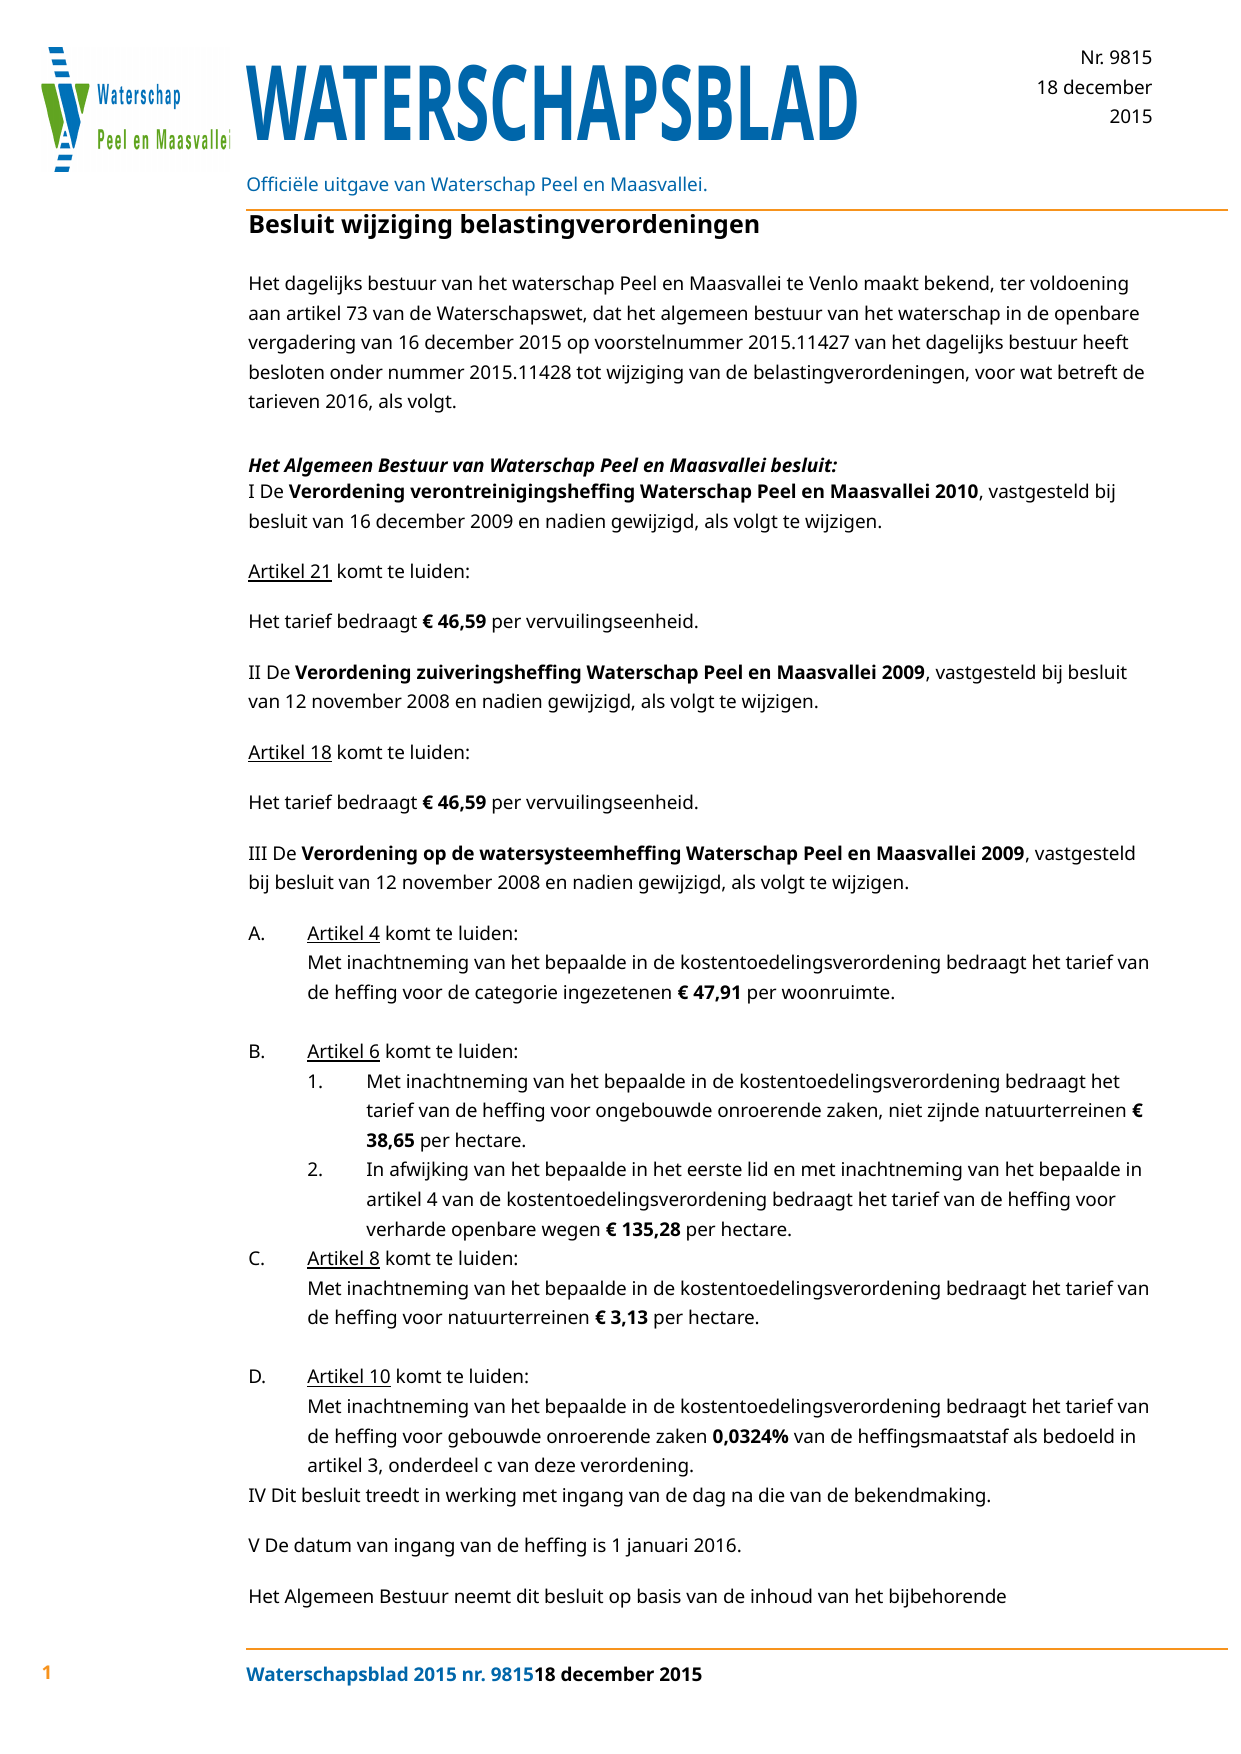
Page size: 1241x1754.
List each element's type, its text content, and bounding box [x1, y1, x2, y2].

list Met inachtneming van het bepaalde in de kostentoedelingsverordening bedraagt het tarief van de heffing voor ongebouwde onroerende zaken, niet zijnde natuurterreinen € 38,65 per hectare. [307, 1068, 1152, 1153]
text Artikel 18 komt te luiden: [248, 739, 1152, 765]
list Artikel 4 komt te luiden: [248, 920, 1152, 946]
list In afwijking van het bepaalde in het eerste lid en met inachtneming van het bepaalde in artikel 4 van de kostentoedelingsverordening bedraagt het tarief van de heffing voor verharde openbare wegen € 135,28 per hectare. [307, 1157, 1152, 1242]
list Artikel 10 komt te luiden: [248, 1364, 1152, 1389]
text IV Dit besluit treedt in werking met ingang van de dag na die van de bekendmaking. [248, 1482, 1152, 1508]
text Het Algemeen Bestuur van Waterschap Peel en Maasvallei besluit: [248, 453, 1152, 478]
text Artikel 21 komt te luiden: [248, 558, 1152, 584]
list Artikel 6 komt te luiden: [248, 1038, 1152, 1064]
list Met inachtneming van het bepaalde in de kostentoedelingsverordening bedraagt het tarief van de heffing voor de categorie ingezetenen € 47,91 per woonruimte. [248, 949, 1152, 1005]
text Het tarief bedraagt € 46,59 per vervuilingseenheid. [248, 609, 1152, 634]
text V De datum van ingang van de heffing is 1 januari 2016. [248, 1532, 1152, 1558]
text Het tarief bedraagt € 46,59 per vervuilingseenheid. [248, 789, 1152, 815]
list Met inachtneming van het bepaalde in de kostentoedelingsverordening bedraagt het tarief van de heffing voor gebouwde onroerende zaken 0,0324% van de heffingsmaatstaf als bedoeld in artikel 3, onderdeel c van deze verordening. [248, 1393, 1152, 1478]
text I De Verordening verontreinigingsheffing Waterschap Peel en Maasvallei 2010, vastgesteld bij besluit van 16 december 2009 en nadien gewijzigd, als volgt te wijzigen. [248, 478, 1152, 534]
text Besluit wijziging belastingverordeningen [248, 211, 1152, 241]
picture [41, 47, 231, 172]
text Het dagelijks bestuur van het waterschap Peel en Maasvallei te Venlo maakt bekend, ter voldoening aan artikel 73 van de Waterschapswet, dat het algemeen bestuur van het waterschap in de openbare vergadering van 16 december 2015 op voorstelnummer 2015.11427 van het dagelijks bestuur heeft besloten onder nummer 2015.11428 tot wijziging van de belastingverordeningen, voor wat betreft de tarieven 2016, als volgt. [248, 270, 1152, 414]
text II De Verordening zuiveringsheffing Waterschap Peel en Maasvallei 2009, vastgesteld bij besluit van 12 november 2008 en nadien gewijzigd, als volgt te wijzigen. [248, 659, 1152, 714]
list Artikel 8 komt te luiden: [248, 1245, 1152, 1271]
list Met inachtneming van het bepaalde in de kostentoedelingsverordening bedraagt het tarief van de heffing voor natuurterreinen € 3,13 per hectare. [248, 1275, 1152, 1330]
text Het Algemeen Bestuur neemt dit besluit op basis van de inhoud van het bijbehorende [248, 1583, 1152, 1609]
text III De Verordening op de watersysteemheffing Waterschap Peel en Maasvallei 2009, vastgesteld bij besluit van 12 november 2008 en nadien gewijzigd, als volgt te wijzigen. [248, 840, 1152, 895]
